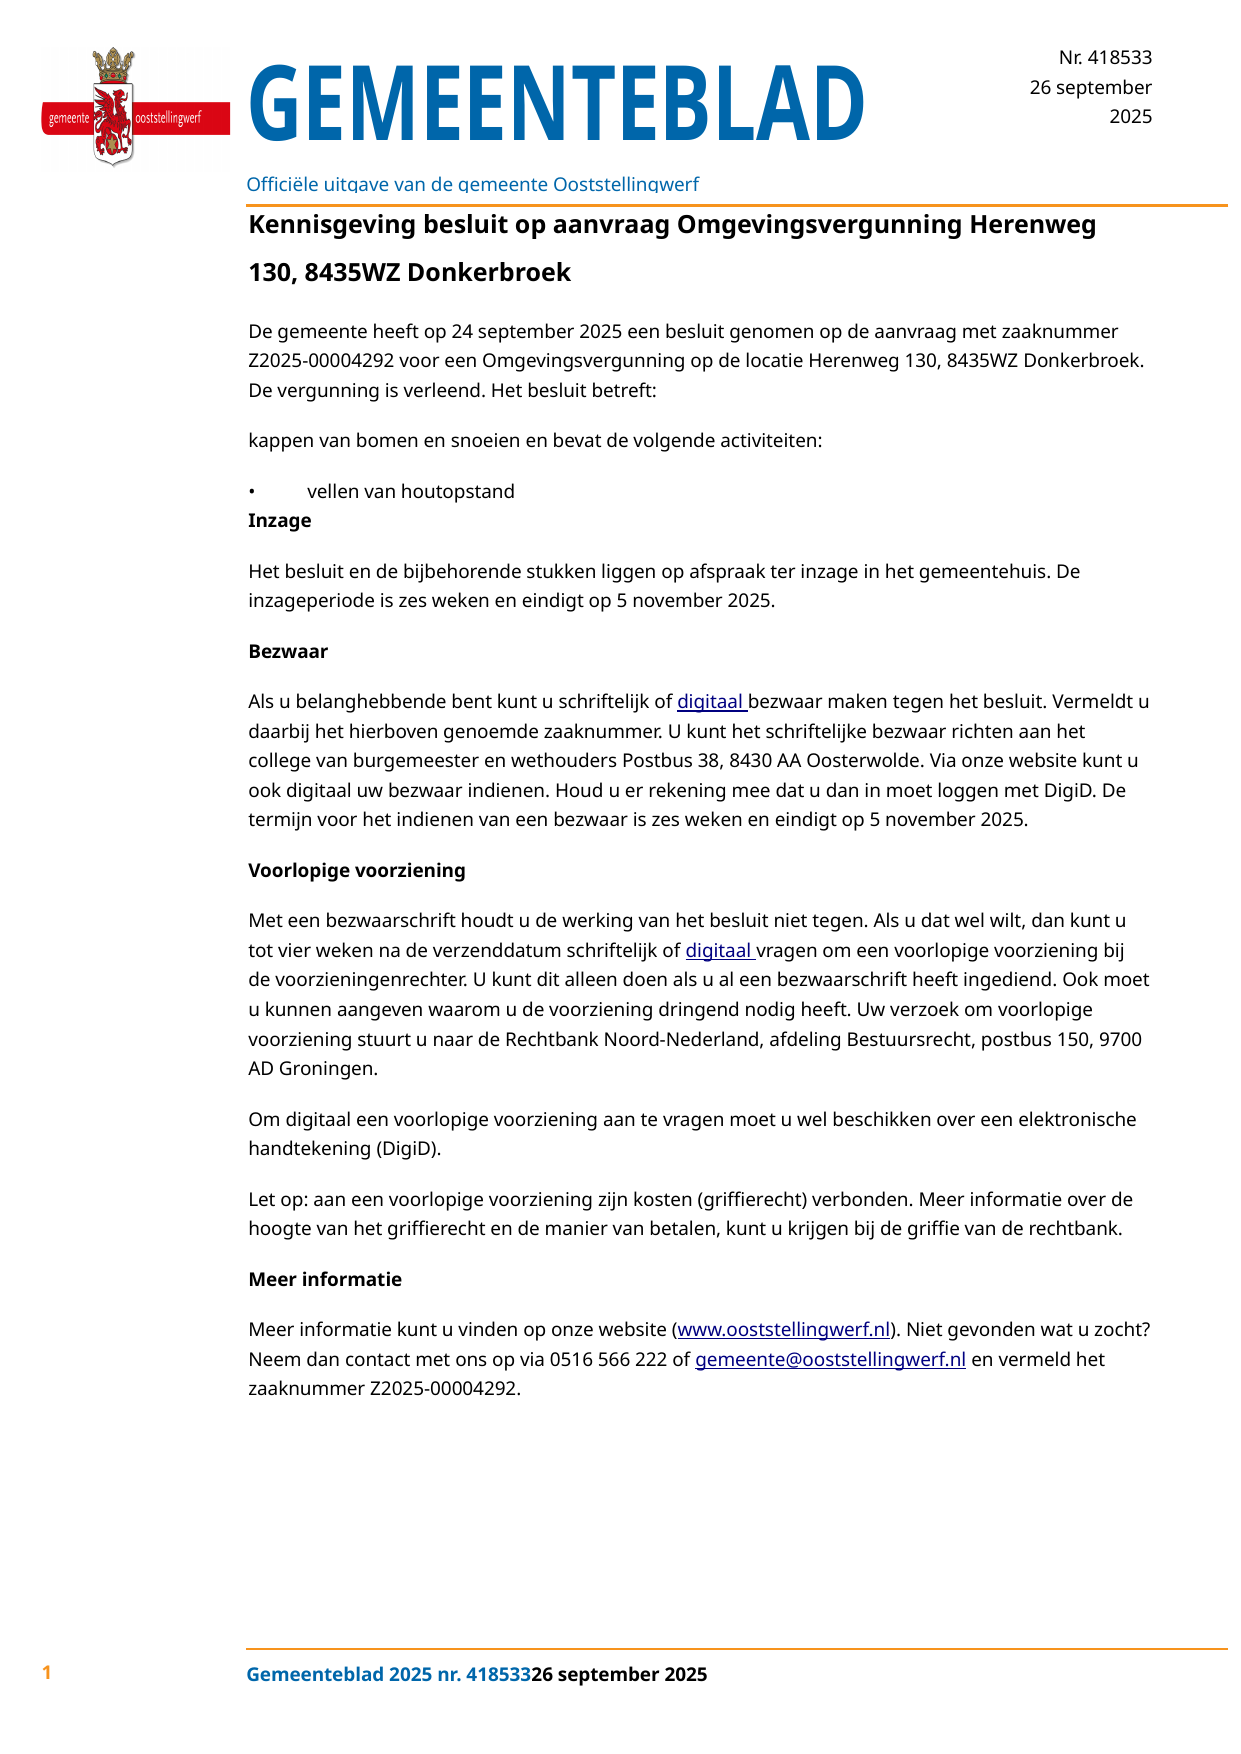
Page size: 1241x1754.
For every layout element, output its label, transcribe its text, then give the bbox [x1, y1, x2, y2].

text Het besluit en de bijbehorende stukken liggen op afspraak ter inzage in het gemeentehuis. De inzageperiode is zes weken en eindigt op 5 november 2025. [248, 558, 1152, 613]
text Voorlopige voorziening [248, 857, 1152, 883]
text Meer informatie [248, 1266, 1152, 1292]
text Kennisgeving besluit op aanvraag Omgevingsvergunning Herenweg 130, 8435WZ Donkerbroek [248, 207, 1152, 288]
text Als u belanghebbende bent kunt u schriftelijk of digitaal bezwaar maken tegen het besluit. Vermeldt u daarbij het hierboven genoemde zaaknummer. U kunt het schriftelijke bezwaar richten aan het college van burgemeester en wethouders Postbus 38, 8430 AA Oosterwolde. Via onze website kunt u ook digitaal uw bezwaar indienen. Houd u er rekening mee dat u dan in moet loggen met DigiD. De termijn voor het indienen van een bezwaar is zes weken en eindigt op 5 november 2025. [248, 688, 1152, 832]
text kappen van bomen en snoeien en bevat de volgende activiteiten: [248, 427, 1152, 453]
text Met een bezwaarschrift houdt u de werking van het besluit niet tegen. Als u dat wel wilt, dan kunt u tot vier weken na de verzenddatum schriftelijk of digitaal vragen om een voorlopige voorziening bij de voorzieningenrechter. U kunt dit alleen doen als u al een bezwaarschrift heeft ingediend. Ook moet u kunnen aangeven waarom u de voorziening dringend nodig heeft. Uw verzoek om voorlopige voorziening stuurt u naar de Rechtbank Noord-Nederland, afdeling Bestuursrecht, postbus 150, 9700 AD Groningen. [248, 907, 1152, 1081]
list vellen van houtopstand [248, 478, 1152, 504]
text De gemeente heeft op 24 september 2025 een besluit genomen op de aanvraag met zaaknummer Z2025-00004292 voor een Omgevingsvergunning op de locatie Herenweg 130, 8435WZ Donkerbroek. De vergunning is verleend. Het besluit betreft: [248, 318, 1152, 403]
picture [41, 47, 231, 172]
text Inzage [248, 507, 1152, 533]
text Meer informatie kunt u vinden op onze website (www.ooststellingwerf.nl). Niet gevonden wat u zocht? Neem dan contact met ons op via 0516 566 222 of gemeente@ooststellingwerf.nl en vermeld het zaaknummer Z2025-00004292. [248, 1316, 1152, 1401]
text Om digitaal een voorlopige voorziening aan te vragen moet u wel beschikken over een elektronische handtekening (DigiD). [248, 1106, 1152, 1161]
text Let op: aan een voorlopige voorziening zijn kosten (griffierecht) verbonden. Meer informatie over de hoogte van het griffierecht en de manier van betalen, kunt u krijgen bij de griffie van de rechtbank. [248, 1186, 1152, 1241]
text Bezwaar [248, 638, 1152, 664]
